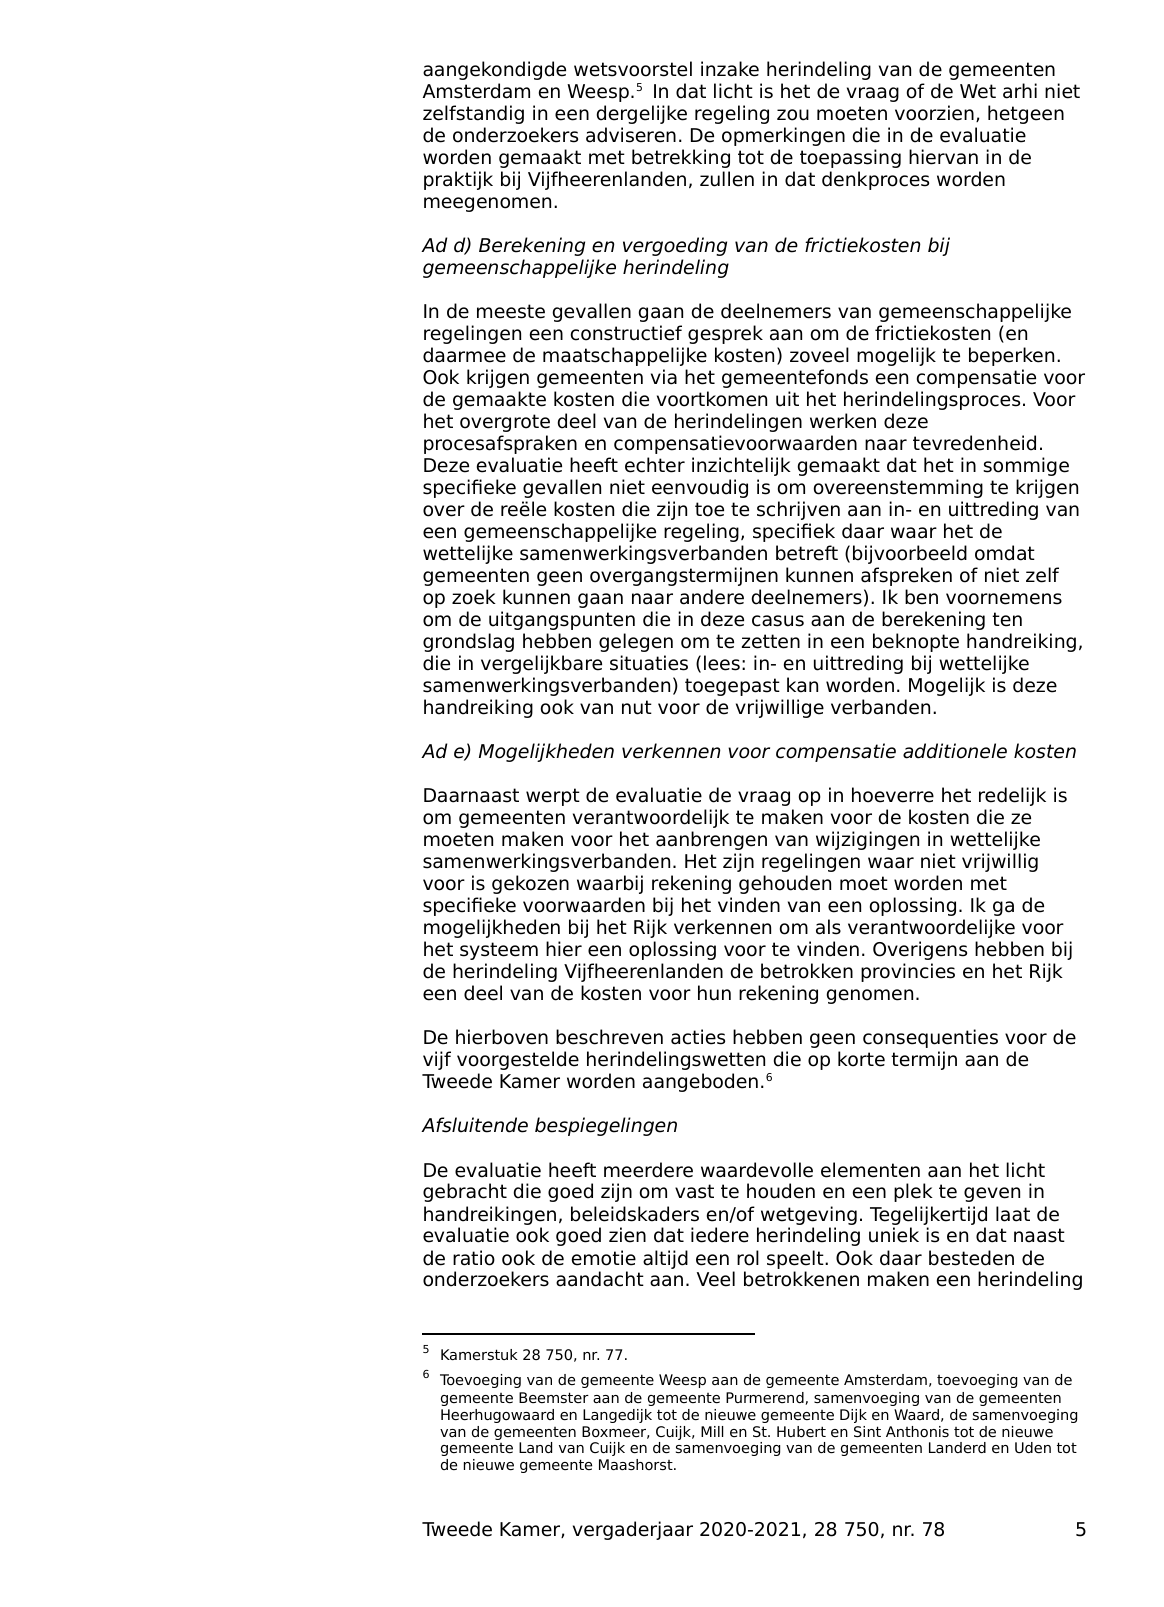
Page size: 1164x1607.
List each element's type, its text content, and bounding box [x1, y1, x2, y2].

text De hierboven beschreven acties hebben geen consequenties voor de vijf voorgestelde herindelingswetten die op korte termijn aan de Tweede Kamer worden aangeboden. [422, 1027, 1087, 1093]
subtitle Afsluitende bespiegelingen [422, 1115, 1087, 1137]
text In de meeste gevallen gaan de deelnemers van gemeenschappelijke regelingen een constructief gesprek aan om de frictiekosten (en daarmee de maatschappelijke kosten) zoveel mogelijk te beperken. Ook krijgen gemeenten via het gemeentefonds een compensatie voor de gemaakte kosten die voortkomen uit het herindelingsproces. Voor het overgrote deel van de herindelingen werken deze procesafspraken en compensatievoorwaarden naar tevredenheid. Deze evaluatie heeft echter inzichtelijk gemaakt dat het in sommige specifieke gevallen niet eenvoudig is om overeenstemming te krijgen over de reële kosten die zijn toe te schrijven aan in- en uittreding van een gemeenschappelijke regeling, specifiek daar waar het de wettelijke samenwerkingsverbanden betreft (bijvoorbeeld omdat gemeenten geen overgangstermijnen kunnen afspreken of niet zelf op zoek kunnen gaan naar andere deelnemers). Ik ben voornemens om de uitgangspunten die in deze casus aan de berekening ten grondslag hebben gelegen om te zetten in een beknopte handreiking, die in vergelijkbare situaties (lees: in- en uittreding bij wettelijke samenwerkingsverbanden) toegepast kan worden. Mogelijk is deze handreiking ook van nut voor de vrijwillige verbanden. [422, 301, 1087, 719]
subtitle Ad d) Berekening en vergoeding van de frictiekosten bij gemeenschappelijke herindeling [422, 235, 1087, 279]
subtitle Ad e) Mogelijkheden verkennen voor compensatie additionele kosten [422, 741, 1087, 763]
text De evaluatie heeft meerdere waardevolle elementen aan het licht gebracht die goed zijn om vast te houden en een plek te geven in handreikingen, beleidskaders en/of wetgeving. Tegelijkertijd laat de evaluatie ook goed zien dat iedere herindeling uniek is en dat naast de ratio ook de emotie altijd een rol speelt. Ook daar besteden de onderzoekers aandacht aan. Veel betrokkenen maken een herindeling [422, 1159, 1087, 1291]
text Daarnaast werpt de evaluatie de vraag op in hoeverre het redelijk is om gemeenten verantwoordelijk te maken voor de kosten die ze moeten maken voor het aanbrengen van wijzigingen in wettelijke samenwerkingsverbanden. Het zijn regelingen waar niet vrijwillig voor is gekozen waarbij rekening gehouden moet worden met specifieke voorwaarden bij het vinden van een oplossing. Ik ga de mogelijkheden bij het Rijk verkennen om als verantwoordelijke voor het systeem hier een oplossing voor te vinden. Overigens hebben bij de herindeling Vijfheerenlanden de betrokken provincies en het Rijk een deel van de kosten voor hun rekening genomen. [422, 785, 1087, 1005]
text aangekondigde wetsvoorstel inzake herindeling van de gemeenten Amsterdam en Weesp. In dat licht is het de vraag of de Wet arhi niet zelfstandig in een dergelijke regeling zou moeten voorzien, hetgeen de onderzoekers adviseren. De opmerkingen die in de evaluatie worden gemaakt met betrekking tot de toepassing hiervan in de praktijk bij Vijfheerenlanden, zullen in dat denkproces worden meegenomen. [422, 59, 1087, 213]
text Kamerstuk 28 750, nr. 77. [422, 1343, 1087, 1365]
text Toevoeging van de gemeente Weesp aan de gemeente Amsterdam, toevoeging van de gemeente Beemster aan de gemeente Purmerend, samenvoeging van de gemeenten Heerhugowaard en Langedijk tot de nieuwe gemeente Dijk en Waard, de samenvoeging van de gemeenten Boxmeer, Cuijk, Mill en St. Hubert en Sint Anthonis tot de nieuwe gemeente Land van Cuijk en de samenvoeging van de gemeenten Landerd en Uden tot de nieuwe gemeente Maashorst. [422, 1368, 1087, 1474]
